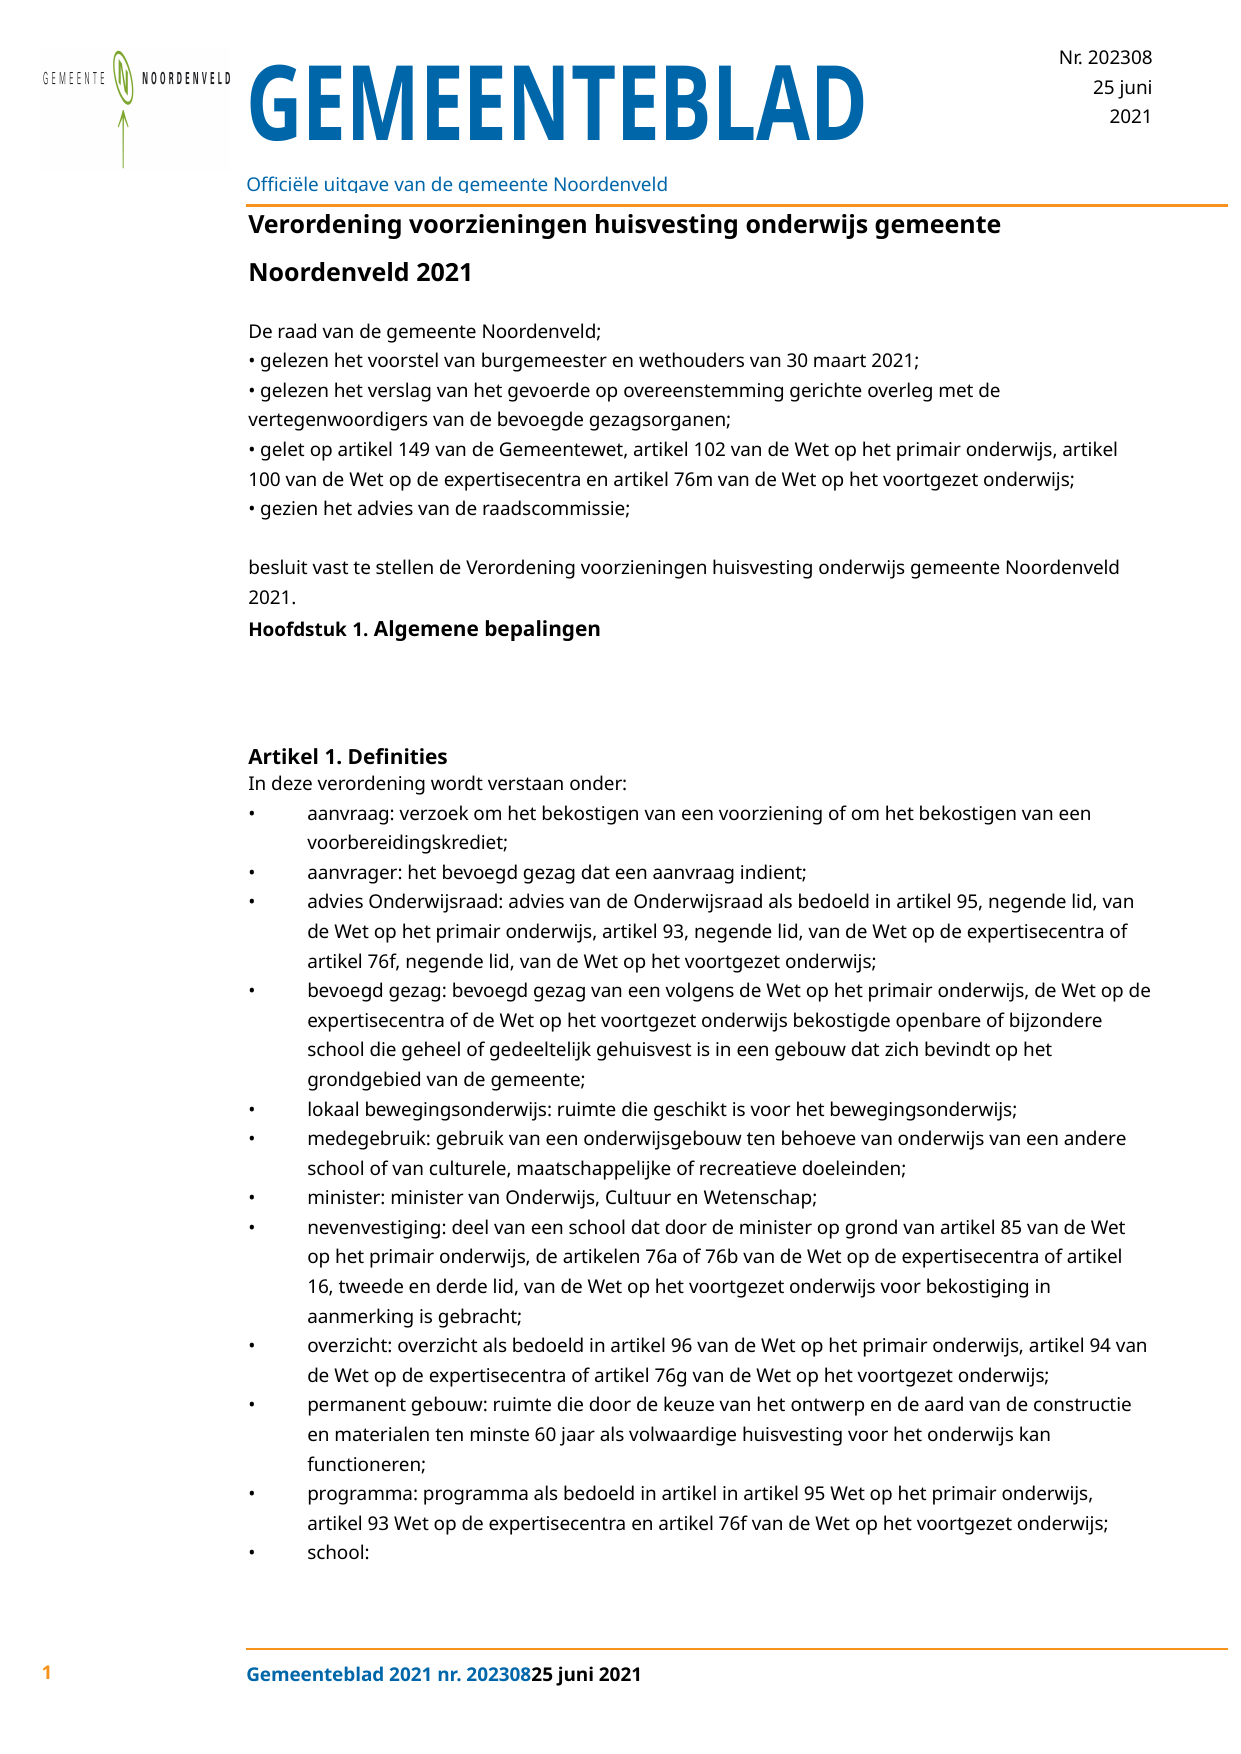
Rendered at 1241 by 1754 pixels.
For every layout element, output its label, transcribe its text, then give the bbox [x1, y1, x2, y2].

list overzicht: overzicht als bedoeld in artikel 96 van de Wet op het primair onderwijs, artikel 94 van de Wet op de expertisecentra of artikel 76g van de Wet op het voortgezet onderwijs; [248, 1332, 1152, 1388]
list school: [248, 1539, 1152, 1565]
text • gelet op artikel 149 van de Gemeentewet, artikel 102 van de Wet op het primair onderwijs, artikel 100 van de Wet op de expertisecentra en artikel 76m van de Wet op het voortgezet onderwijs; [248, 436, 1152, 492]
list lokaal bewegingsonderwijs: ruimte die geschikt is voor het bewegingsonderwijs; [248, 1096, 1152, 1121]
list aanvraag: verzoek om het bekostigen van een voorziening of om het bekostigen van een voorbereidingskrediet; [248, 800, 1152, 855]
text • gelezen het verslag van het gevoerde op overeenstemming gerichte overleg met de vertegenwoordigers van de bevoegde gezagsorganen; [248, 377, 1152, 432]
list advies Onderwijsraad: advies van de Onderwijsraad als bedoeld in artikel 95, negende lid, van de Wet op het primair onderwijs, artikel 93, negende lid, van de Wet op de expertisecentra of artikel 76f, negende lid, van de Wet op het voortgezet onderwijs; [248, 889, 1152, 973]
text Hoofdstuk 1. Algemene bepalingen [248, 614, 1152, 642]
text In deze verordening wordt verstaan onder: [248, 770, 1152, 796]
list medegebruik: gebruik van een onderwijsgebouw ten behoeve van onderwijs van een andere school of van culturele, maatschappelijke of recreatieve doeleinden; [248, 1125, 1152, 1181]
list programma: programma als bedoeld in artikel in artikel 95 Wet op het primair onderwijs, artikel 93 Wet op de expertisecentra en artikel 76f van de Wet op het voortgezet onderwijs; [248, 1480, 1152, 1536]
text besluit vast te stellen de Verordening voorzieningen huisvesting onderwijs gemeente Noordenveld 2021. [248, 554, 1152, 610]
list bevoegd gezag: bevoegd gezag van een volgens de Wet op het primair onderwijs, de Wet op de expertisecentra of de Wet op het voortgezet onderwijs bekostigde openbare of bijzondere school die geheel of gedeeltelijk gehuisvest is in een gebouw dat zich bevindt op het grondgebied van de gemeente; [248, 977, 1152, 1092]
text • gezien het advies van de raadscommissie; [248, 495, 1152, 521]
list minister: minister van Onderwijs, Cultuur en Wetenschap; [248, 1184, 1152, 1210]
list nevenvestiging: deel van een school dat door de minister op grond van artikel 85 van de Wet op het primair onderwijs, de artikelen 76a of 76b van de Wet op de expertisecentra of artikel 16, tweede en derde lid, van de Wet op het voortgezet onderwijs voor bekostiging in aanmerking is gebracht; [248, 1214, 1152, 1328]
text De raad van de gemeente Noordenveld; [248, 318, 1152, 344]
text • gelezen het voorstel van burgemeester en wethouders van 30 maart 2021; [248, 347, 1152, 373]
list aanvrager: het bevoegd gezag dat een aanvraag indient; [248, 859, 1152, 885]
text Verordening voorzieningen huisvesting onderwijs gemeente Noordenveld 2021 [248, 207, 1152, 288]
text Artikel 1. Definities [248, 742, 1152, 770]
list permanent gebouw: ruimte die door de keuze van het ontwerp en de aard van de constructie en materialen ten minste 60 jaar als volwaardige huisvesting voor het onderwijs kan functioneren; [248, 1392, 1152, 1476]
picture [41, 47, 231, 172]
